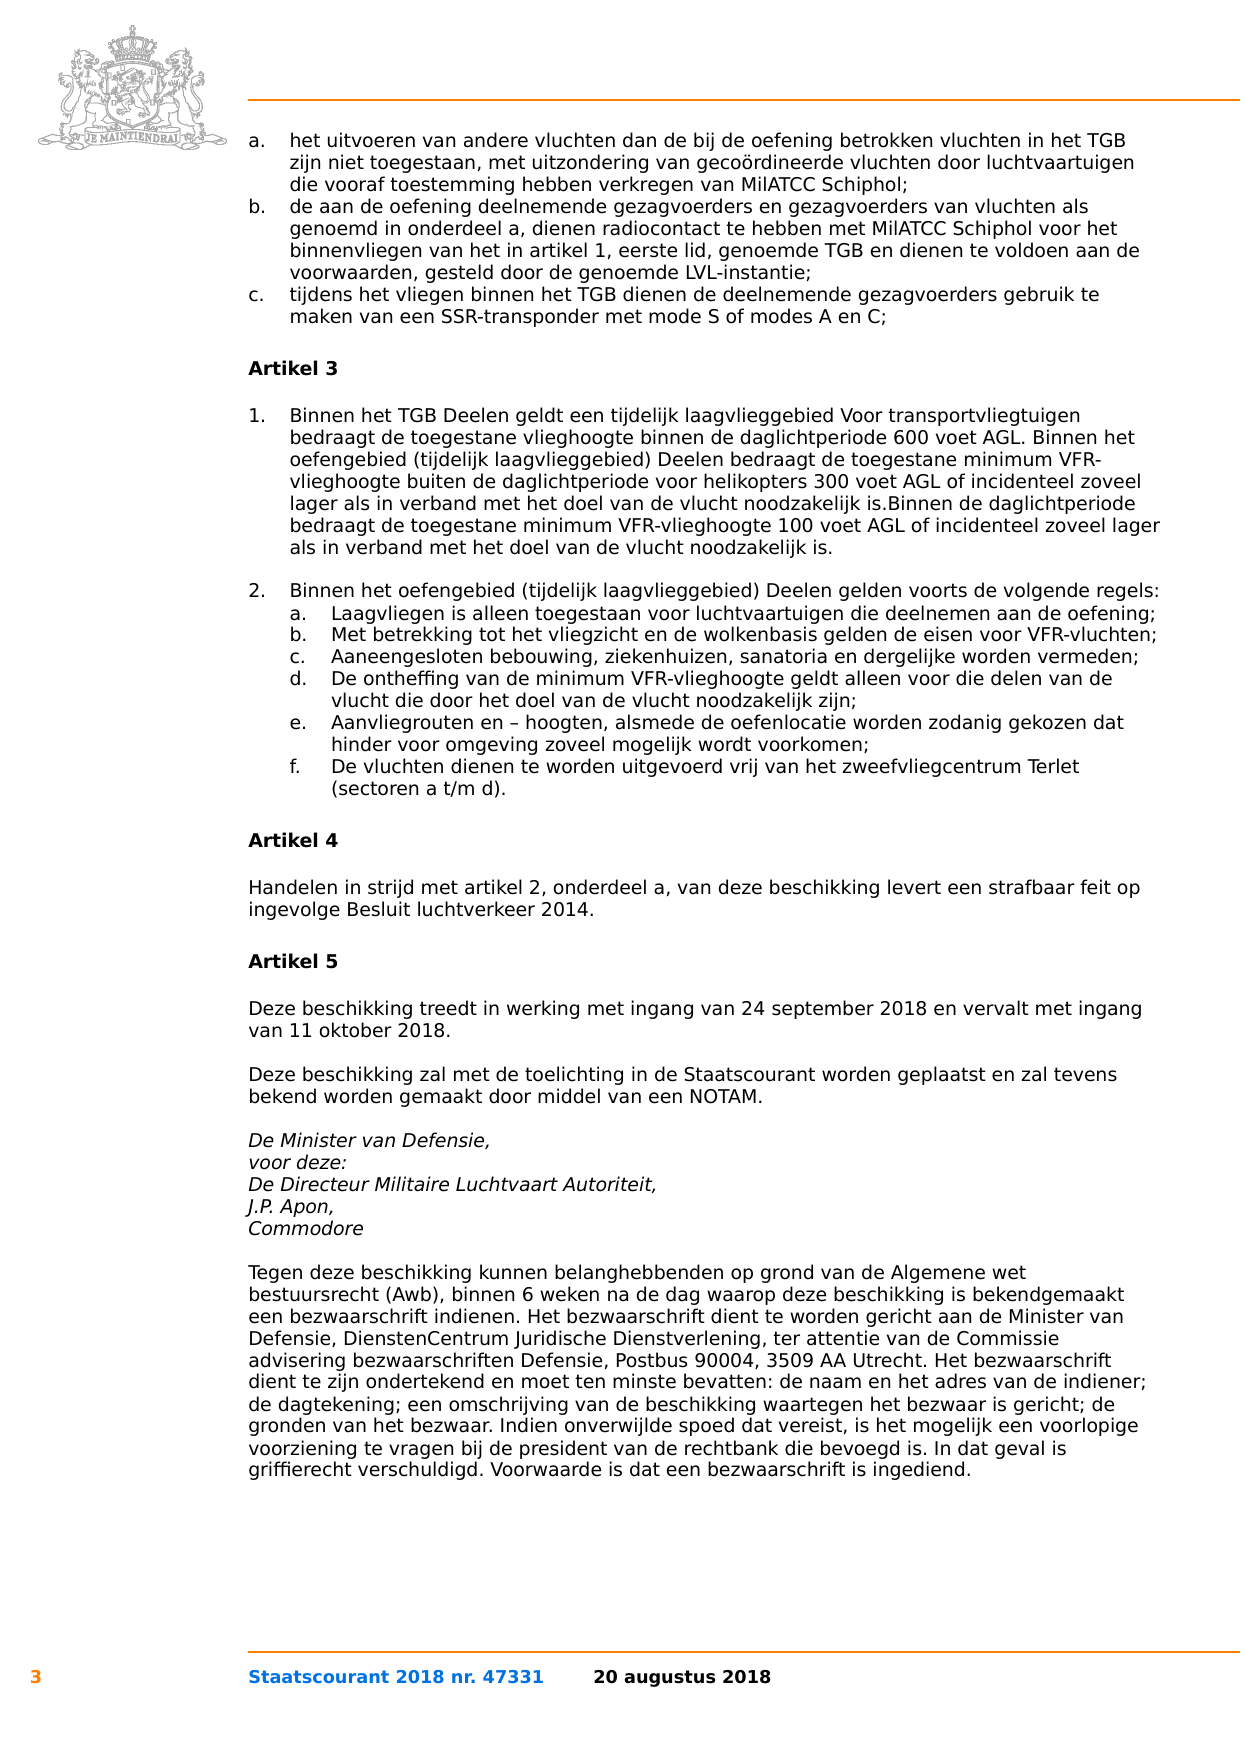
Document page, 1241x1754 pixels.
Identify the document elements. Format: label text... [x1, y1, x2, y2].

text Handelen in strijd met artikel 2, onderdeel a, van deze beschikking levert een strafbaar feit op ingevolge Besluit luchtverkeer 2014. [248, 877, 1163, 921]
text De Minister van Defensie, voor deze: De Directeur Militaire Luchtvaart Autoriteit, J.P. Apon, Commodore [248, 1130, 1163, 1240]
text d. De ontheffing van de minimum VFR-vlieghoogte geldt alleen voor die delen van de vlucht die door het doel van de vlucht noodzakelijk zijn; [289, 668, 1163, 712]
text Tegen deze beschikking kunnen belanghebbenden op grond van de Algemene wet bestuursrecht (Awb), binnen 6 weken na de dag waarop deze beschikking is bekendgemaakt een bezwaarschrift indienen. Het bezwaarschrift dient te worden gericht aan de Minister van Defensie, DienstenCentrum Juridische Dienstverlening, ter attentie van de Commissie advisering bezwaarschriften Defensie, Postbus 90004, 3509 AA Utrecht. Het bezwaarschrift dient te zijn ondertekend en moet ten minste bevatten: de naam en het adres van de indiener; de dagtekening; een omschrijving van de beschikking waartegen het bezwaar is gericht; de gronden van het bezwaar. Indien onverwijlde spoed dat vereist, is het mogelijk een voorlopige voorziening te vragen bij de president van de rechtbank die bevoegd is. In dat geval is griffierecht verschuldigd. Voorwaarde is dat een bezwaarschrift is ingediend. [248, 1262, 1163, 1481]
text Deze beschikking treedt in werking met ingang van 24 september 2018 en vervalt met ingang van 11 oktober 2018. [248, 998, 1163, 1042]
subtitle Artikel 4 [248, 830, 1163, 852]
text 2. Binnen het oefengebied (tijdelijk laagvlieggebied) Deelen gelden voorts de volgende regels: [248, 580, 1163, 602]
text c. Aaneengesloten bebouwing, ziekenhuizen, sanatoria en dergelijke worden vermeden; [289, 646, 1163, 668]
subtitle Artikel 5 [248, 951, 1163, 973]
picture [38, 25, 227, 150]
text 1. Binnen het TGB Deelen geldt een tijdelijk laagvlieggebied Voor transportvliegtuigen bedraagt de toegestane vlieghoogte binnen de daglichtperiode 600 voet AGL. Binnen het oefengebied (tijdelijk laagvlieggebied) Deelen bedraagt de toegestane minimum VFR-vlieghoogte buiten de daglichtperiode voor helikopters 300 voet AGL of incidenteel zoveel lager als in verband met het doel van de vlucht noodzakelijk is.Binnen de daglichtperiode bedraagt de toegestane minimum VFR-vlieghoogte 100 voet AGL of incidenteel zoveel lager als in verband met het doel van de vlucht noodzakelijk is. [248, 405, 1163, 558]
text Deze beschikking zal met de toelichting in de Staatscourant worden geplaatst en zal tevens bekend worden gemaakt door middel van een NOTAM. [248, 1064, 1163, 1108]
text a. het uitvoeren van andere vluchten dan de bij de oefening betrokken vluchten in het TGB zijn niet toegestaan, met uitzondering van gecoördineerde vluchten door luchtvaartuigen die vooraf toestemming hebben verkregen van MilATCC Schiphol; [248, 130, 1163, 196]
text e. Aanvliegrouten en – hoogten, alsmede de oefenlocatie worden zodanig gekozen dat hinder voor omgeving zoveel mogelijk wordt voorkomen; [289, 712, 1163, 756]
text c. tijdens het vliegen binnen het TGB dienen de deelnemende gezagvoerders gebruik te maken van een SSR-transponder met mode S of modes A en C; [248, 284, 1163, 328]
text a. Laagvliegen is alleen toegestaan voor luchtvaartuigen die deelnemen aan de oefening; [289, 602, 1163, 624]
subtitle Artikel 3 [248, 358, 1163, 380]
text f. De vluchten dienen te worden uitgevoerd vrij van het zweefvliegcentrum Terlet (sectoren a t/m d). [289, 756, 1163, 800]
text b. Met betrekking tot het vliegzicht en de wolkenbasis gelden de eisen voor VFR-vluchten; [289, 624, 1163, 646]
text b. de aan de oefening deelnemende gezagvoerders en gezagvoerders van vluchten als genoemd in onderdeel a, dienen radiocontact te hebben met MilATCC Schiphol voor het binnenvliegen van het in artikel 1, eerste lid, genoemde TGB en dienen te voldoen aan de voorwaarden, gesteld door de genoemde LVL-instantie; [248, 196, 1163, 284]
